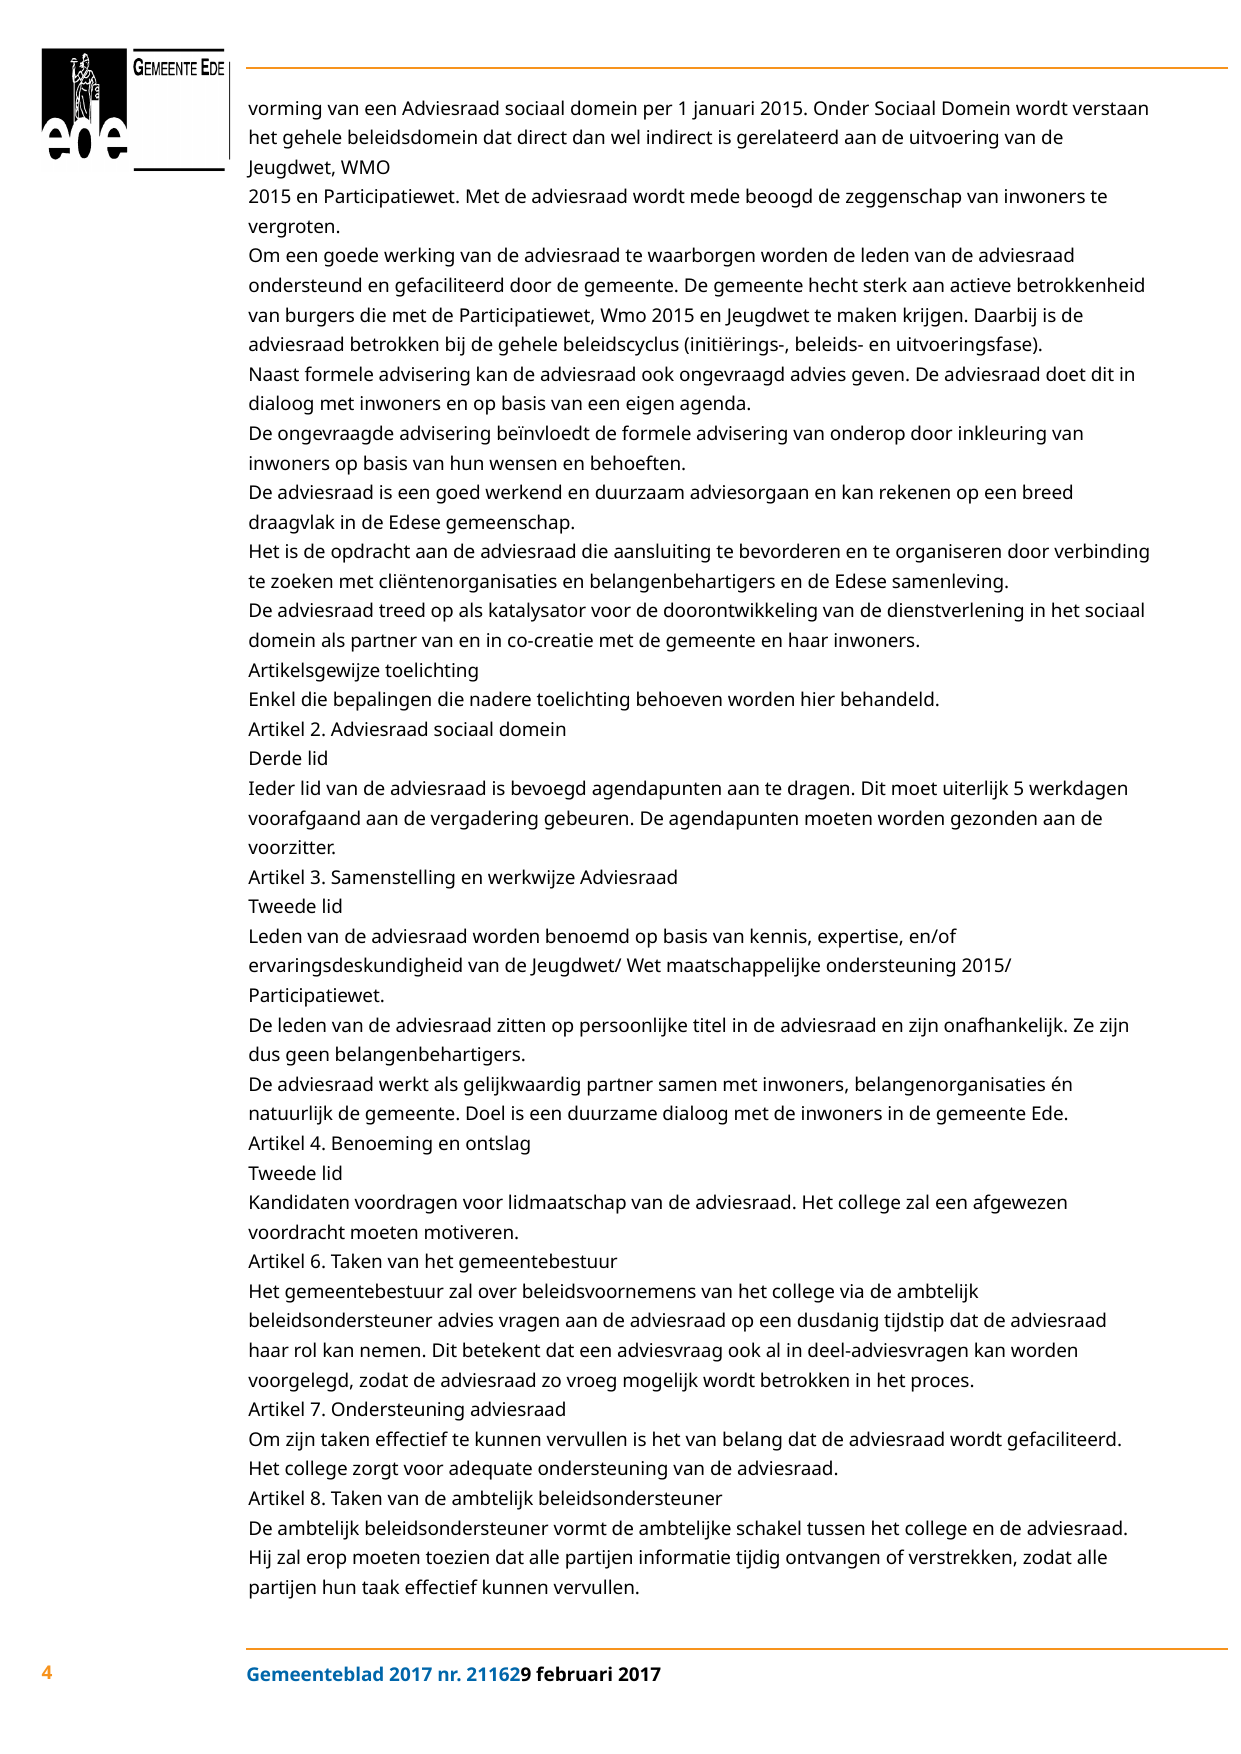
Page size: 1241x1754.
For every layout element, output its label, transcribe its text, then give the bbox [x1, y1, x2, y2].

picture [41, 47, 231, 172]
text Het gemeentebestuur zal over beleidsvoornemens van het college via de ambtelijk beleidsondersteuner advies vragen aan de adviesraad op een dusdanig tijdstip dat de adviesraad haar rol kan nemen. Dit betekent dat een adviesvraag ook al in deel-adviesvragen kan worden voorgelegd, zodat de adviesraad zo vroeg mogelijk wordt betrokken in het proces. [248, 1278, 1152, 1393]
text Enkel die bepalingen die nadere toelichting behoeven worden hier behandeld. [248, 686, 1152, 712]
text Artikel 6. Taken van het gemeentebestuur [248, 1248, 1152, 1274]
text De leden van de adviesraad zitten op persoonlijke titel in de adviesraad en zijn onafhankelijk. Ze zijn dus geen belangenbehartigers. [248, 1012, 1152, 1067]
text De adviesraad treed op als katalysator voor de doorontwikkeling van de dienstverlening in het sociaal domein als partner van en in co-creatie met de gemeente en haar inwoners. [248, 598, 1152, 653]
text Artikel 2. Adviesraad sociaal domein [248, 716, 1152, 742]
text De ongevraagde advisering beïnvloedt de formele advisering van onderop door inkleuring van inwoners op basis van hun wensen en behoeften. [248, 420, 1152, 476]
text Artikelsgewijze toelichting [248, 657, 1152, 683]
text Tweede lid [248, 893, 1152, 919]
text 2015 en Participatiewet. Met de adviesraad wordt mede beoogd de zeggenschap van inwoners te vergroten. [248, 183, 1152, 239]
text Artikel 3. Samenstelling en werkwijze Adviesraad [248, 864, 1152, 890]
text De adviesraad is een goed werkend en duurzaam adviesorgaan en kan rekenen op een breed draagvlak in de Edese gemeenschap. [248, 479, 1152, 535]
text Kandidaten voordragen voor lidmaatschap van de adviesraad. Het college zal een afgewezen voordracht moeten motiveren. [248, 1189, 1152, 1245]
text Artikel 8. Taken van de ambtelijk beleidsondersteuner [248, 1485, 1152, 1511]
text Ieder lid van de adviesraad is bevoegd agendapunten aan te dragen. Dit moet uiterlijk 5 werkdagen voorafgaand aan de vergadering gebeuren. De agendapunten moeten worden gezonden aan de voorzitter. [248, 775, 1152, 860]
text Artikel 7. Ondersteuning adviesraad [248, 1396, 1152, 1422]
text Het is de opdracht aan de adviesraad die aansluiting te bevorderen en te organiseren door verbinding te zoeken met cliëntenorganisaties en belangenbehartigers en de Edese samenleving. [248, 538, 1152, 594]
text Naast formele advisering kan de adviesraad ook ongevraagd advies geven. De adviesraad doet dit in dialoog met inwoners en op basis van een eigen agenda. [248, 361, 1152, 416]
text Derde lid [248, 746, 1152, 771]
text Om een goede werking van de adviesraad te waarborgen worden de leden van de adviesraad ondersteund en gefaciliteerd door de gemeente. De gemeente hecht sterk aan actieve betrokkenheid van burgers die met de Participatiewet, Wmo 2015 en Jeugdwet te maken krijgen. Daarbij is de adviesraad betrokken bij de gehele beleidscyclus (initiërings-, beleids- en uitvoeringsfase). [248, 243, 1152, 357]
text vorming van een Adviesraad sociaal domein per 1 januari 2015. Onder Sociaal Domein wordt verstaan het gehele beleidsdomein dat direct dan wel indirect is gerelateerd aan de uitvoering van de Jeugdwet, WMO [248, 95, 1152, 180]
text Leden van de adviesraad worden benoemd op basis van kennis, expertise, en/of ervaringsdeskundigheid van de Jeugdwet/ Wet maatschappelijke ondersteuning 2015/ Participatiewet. [248, 923, 1152, 1008]
text Om zijn taken effectief te kunnen vervullen is het van belang dat de adviesraad wordt gefaciliteerd. Het college zorgt voor adequate ondersteuning van de adviesraad. [248, 1426, 1152, 1481]
text De ambtelijk beleidsondersteuner vormt de ambtelijke schakel tussen het college en de adviesraad. Hij zal erop moeten toezien dat alle partijen informatie tijdig ontvangen of verstrekken, zodat alle partijen hun taak effectief kunnen vervullen. [248, 1515, 1152, 1600]
text De adviesraad werkt als gelijkwaardig partner samen met inwoners, belangenorganisaties én natuurlijk de gemeente. Doel is een duurzame dialoog met de inwoners in de gemeente Ede. [248, 1071, 1152, 1126]
text Artikel 4. Benoeming en ontslag [248, 1130, 1152, 1156]
text Tweede lid [248, 1160, 1152, 1186]
